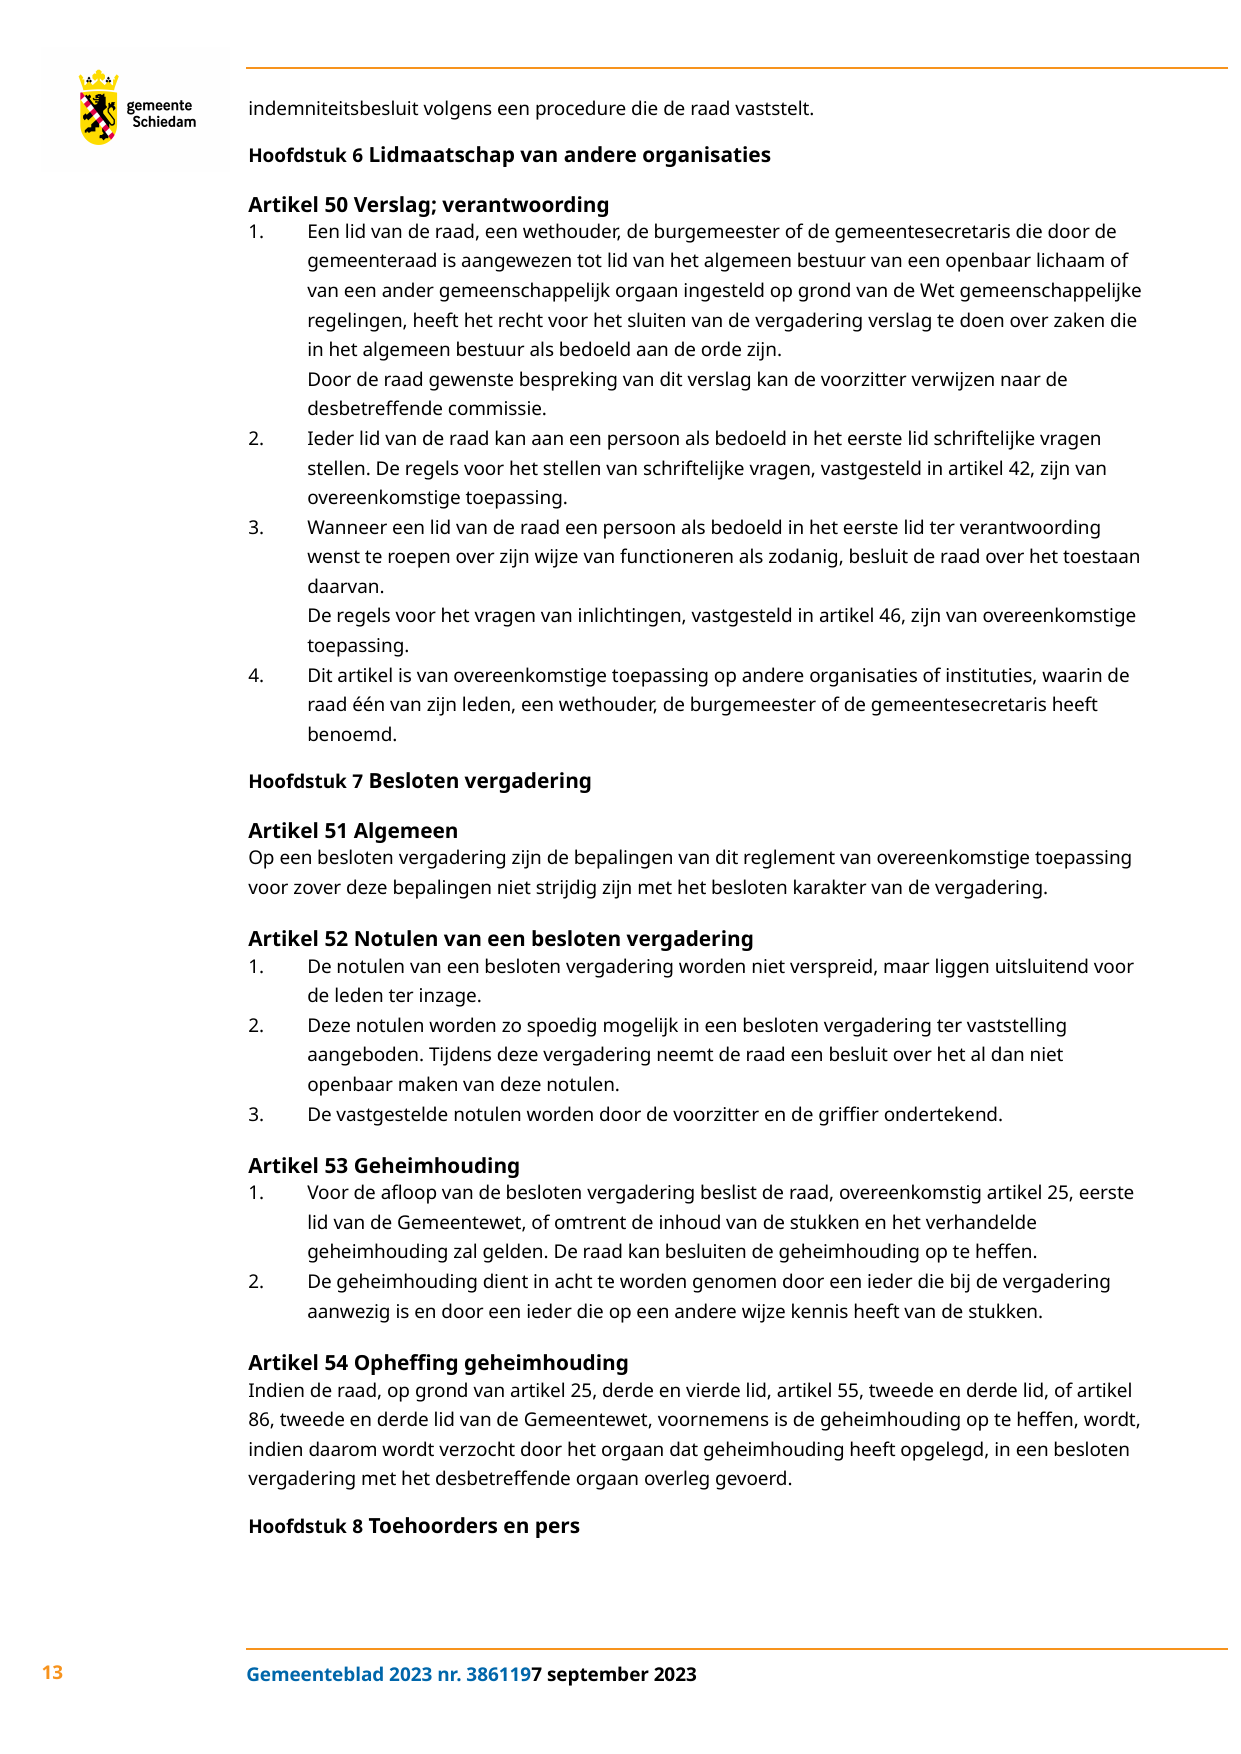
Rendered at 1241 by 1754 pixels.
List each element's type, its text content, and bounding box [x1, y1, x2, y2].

list Door de raad gewenste bespreking van dit verslag kan de voorzitter verwijzen naar de desbetreffende commissie. [248, 366, 1152, 421]
picture [41, 47, 231, 172]
text Indien de raad, op grond van artikel 25, derde en vierde lid, artikel 55, tweede en derde lid, of artikel 86, tweede en derde lid van de Gemeentewet, voornemens is de geheimhouding op te heffen, wordt, indien daarom wordt verzocht door het orgaan dat geheimhouding heeft opgelegd, in een besloten vergadering met het desbetreffende orgaan overleg gevoerd. [248, 1377, 1152, 1491]
list De notulen van een besloten vergadering worden niet verspreid, maar liggen uitsluitend voor de leden ter inzage. [248, 953, 1152, 1008]
list Dit artikel is van overeenkomstige toepassing op andere organisaties of instituties, waarin de raad één van zijn leden, een wethouder, de burgemeester of de gemeentesecretaris heeft benoemd. [248, 662, 1152, 747]
list De geheimhouding dient in acht te worden genomen door een ieder die bij de vergadering aanwezig is en door een ieder die op een andere wijze kennis heeft van de stukken. [248, 1268, 1152, 1324]
text Artikel 53 Geheimhouding [248, 1151, 1152, 1179]
list Wanneer een lid van de raad een persoon als bedoeld in het eerste lid ter verantwoording wenst te roepen over zijn wijze van functioneren als zodanig, besluit de raad over het toestaan daarvan. [248, 514, 1152, 599]
text Artikel 50 Verslag; verantwoording [248, 190, 1152, 218]
text indemniteitsbesluit volgens een procedure die de raad vaststelt. [248, 95, 1152, 121]
list Voor de afloop van de besloten vergadering beslist de raad, overeenkomstig artikel 25, eerste lid van de Gemeentewet, of omtrent de inhoud van de stukken en het verhandelde geheimhouding zal gelden. De raad kan besluiten de geheimhouding op te heffen. [248, 1179, 1152, 1264]
text Hoofdstuk 8 Toehoorders en pers [248, 1511, 1152, 1539]
text Op een besloten vergadering zijn de bepalingen van dit reglement van overeenkomstige toepassing voor zover deze bepalingen niet strijdig zijn met het besloten karakter van de vergadering. [248, 844, 1152, 900]
text Artikel 52 Notulen van een besloten vergadering [248, 924, 1152, 953]
list Een lid van de raad, een wethouder, de burgemeester of de gemeentesecretaris die door de gemeenteraad is aangewezen tot lid van het algemeen bestuur van een openbaar lichaam of van een ander gemeenschappelijk orgaan ingesteld op grond van de Wet gemeenschappelijke regelingen, heeft het recht voor het sluiten van de vergadering verslag te doen over zaken die in het algemeen bestuur als bedoeld aan de orde zijn. [248, 218, 1152, 362]
text Artikel 51 Algemeen [248, 816, 1152, 844]
list De regels voor het vragen van inlichtingen, vastgesteld in artikel 46, zijn van overeenkomstige toepassing. [248, 603, 1152, 658]
text Hoofdstuk 7 Besloten vergadering [248, 767, 1152, 795]
text Artikel 54 Opheffing geheimhouding [248, 1348, 1152, 1377]
list De vastgestelde notulen worden door de voorzitter en de griffier ondertekend. [248, 1101, 1152, 1126]
list Ieder lid van de raad kan aan een persoon als bedoeld in het eerste lid schriftelijke vragen stellen. De regels voor het stellen van schriftelijke vragen, vastgesteld in artikel 42, zijn van overeenkomstige toepassing. [248, 425, 1152, 510]
text Hoofdstuk 6 Lidmaatschap van andere organisaties [248, 140, 1152, 169]
list Deze notulen worden zo spoedig mogelijk in een besloten vergadering ter vaststelling aangeboden. Tijdens deze vergadering neemt de raad een besluit over het al dan niet openbaar maken van deze notulen. [248, 1012, 1152, 1097]
